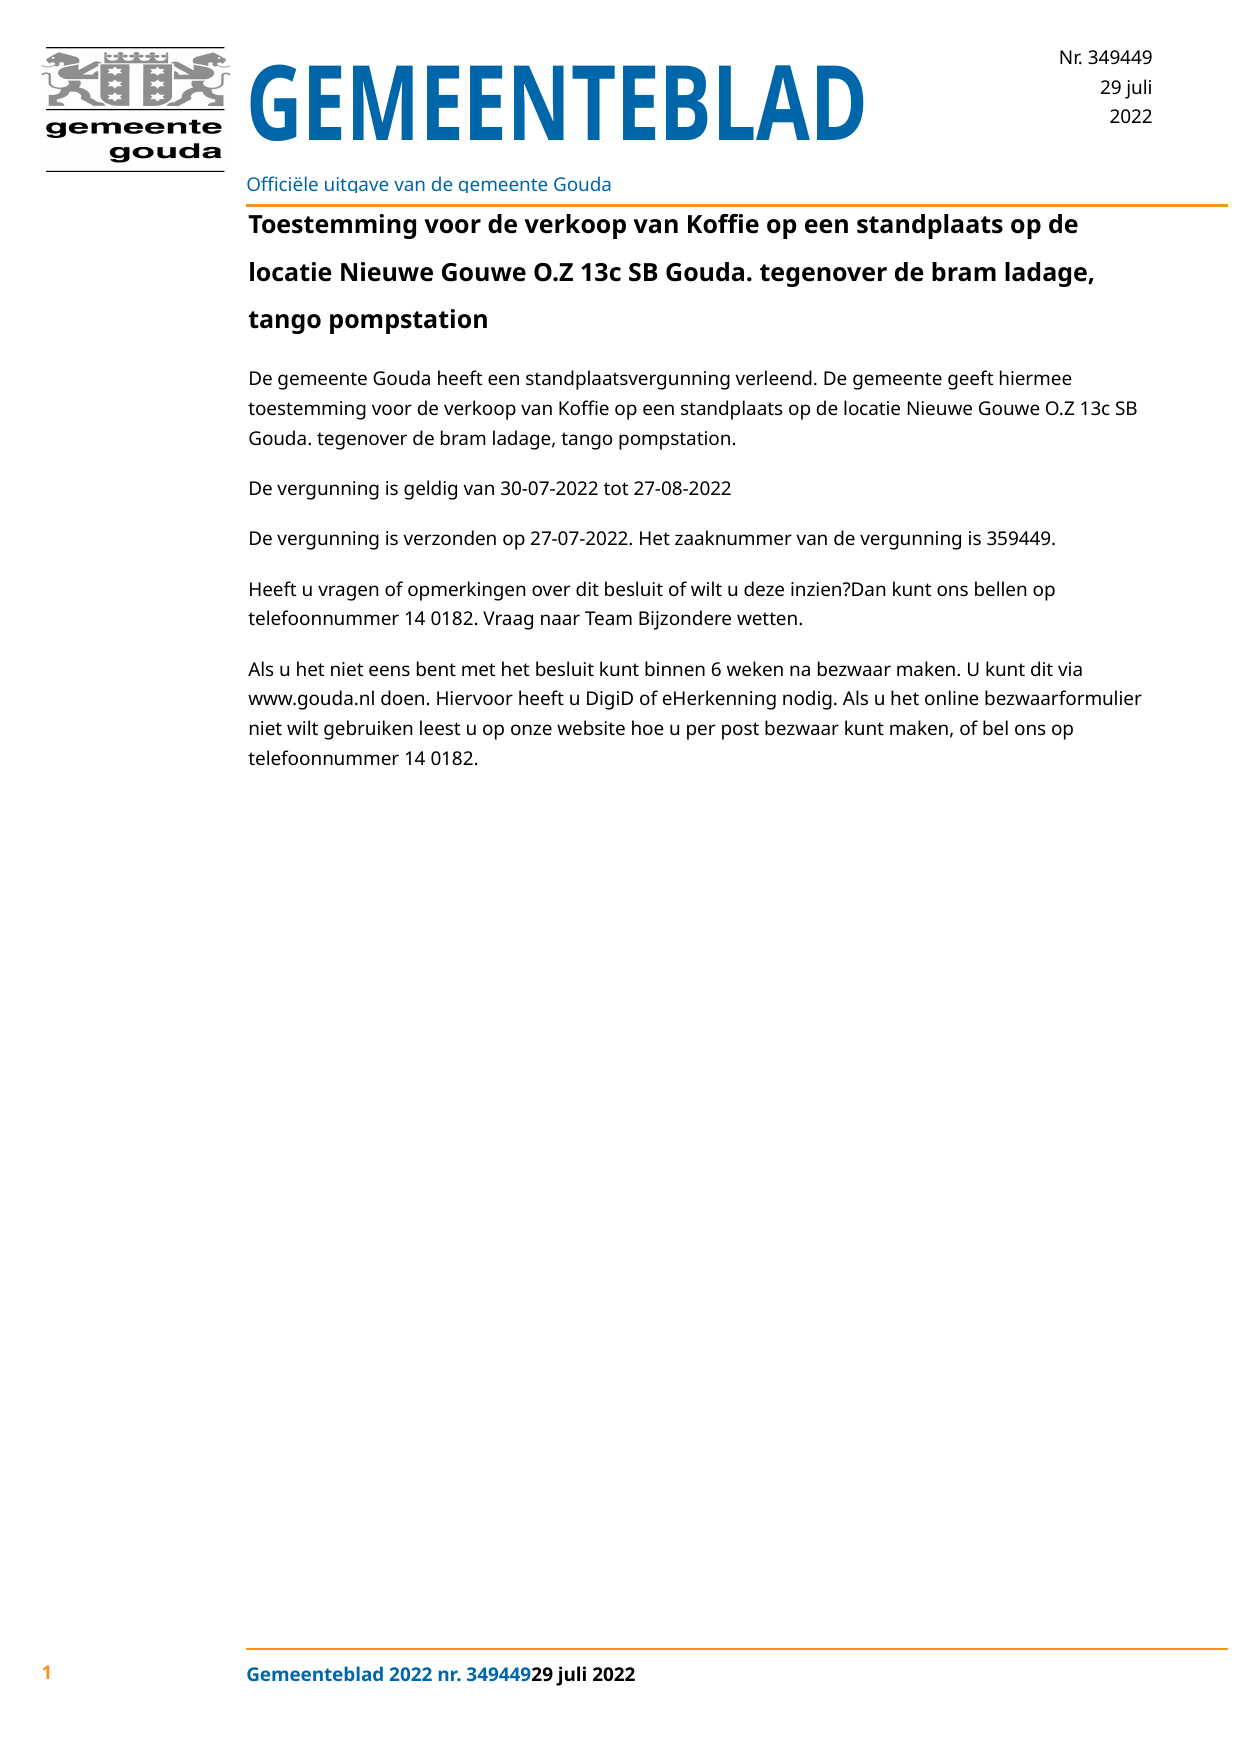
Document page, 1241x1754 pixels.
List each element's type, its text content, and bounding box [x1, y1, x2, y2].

text De vergunning is verzonden op 27-07-2022. Het zaaknummer van de vergunning is 359449. [248, 526, 1152, 551]
picture [41, 47, 231, 172]
text Als u het niet eens bent met het besluit kunt binnen 6 weken na bezwaar maken. U kunt dit via www.gouda.nl doen. Hiervoor heeft u DigiD of eHerkenning nodig. Als u het online bezwaarformulier niet wilt gebruiken leest u op onze website hoe u per post bezwaar kunt maken, of bel ons op telefoonnummer 14 0182. [248, 656, 1152, 770]
text Heeft u vragen of opmerkingen over dit besluit of wilt u deze inzien?Dan kunt ons bellen op telefoonnummer 14 0182. Vraag naar Team Bijzondere wetten. [248, 576, 1152, 631]
text De gemeente Gouda heeft een standplaatsvergunning verleend. De gemeente geeft hiermee toestemming voor de verkoop van Koffie op een standplaats op de locatie Nieuwe Gouwe O.Z 13c SB Gouda. tegenover de bram ladage, tango pompstation. [248, 366, 1152, 450]
text Toestemming voor de verkoop van Koffie op een standplaats op de locatie Nieuwe Gouwe O.Z 13c SB Gouda. tegenover de bram ladage, tango pompstation [248, 207, 1152, 336]
text De vergunning is geldig van 30-07-2022 tot 27-08-2022 [248, 475, 1152, 501]
